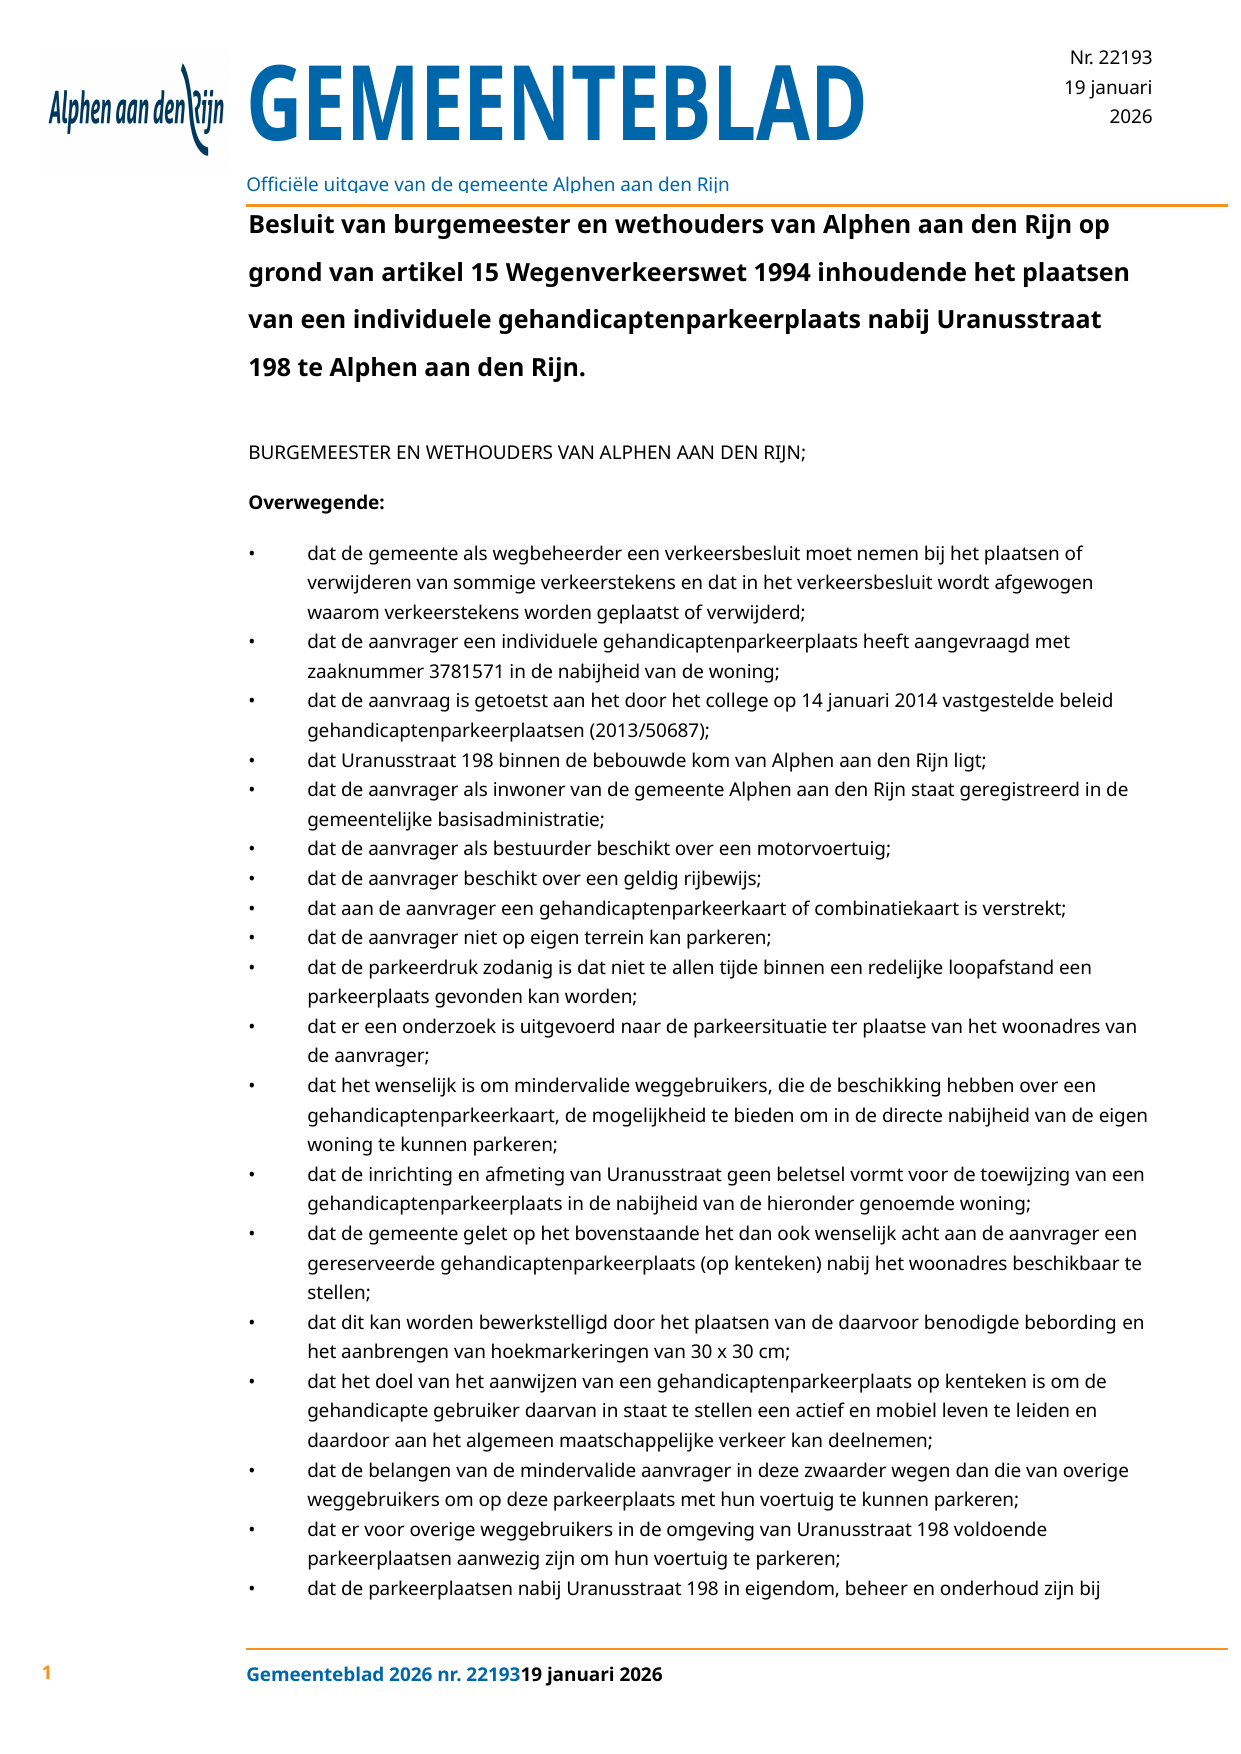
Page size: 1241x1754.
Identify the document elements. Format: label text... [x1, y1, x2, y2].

list dat de aanvrager beschikt over een geldig rijbewijs; [248, 865, 1152, 891]
list dat de parkeerdruk zodanig is dat niet te allen tijde binnen een redelijke loopafstand een parkeerplaats gevonden kan worden; [248, 954, 1152, 1009]
list dat de aanvraag is getoetst aan het door het college op 14 januari 2014 vastgestelde beleid gehandicaptenparkeerplaatsen (2013/50687); [248, 688, 1152, 743]
list dat er voor overige weggebruikers in de omgeving van Uranusstraat 198 voldoende parkeerplaatsen aanwezig zijn om hun voertuig te parkeren; [248, 1516, 1152, 1571]
list dat het doel van het aanwijzen van een gehandicaptenparkeerplaats op kenteken is om de gehandicapte gebruiker daarvan in staat te stellen een actief en mobiel leven te leiden en daardoor aan het algemeen maatschappelijke verkeer kan deelnemen; [248, 1368, 1152, 1453]
text BURGEMEESTER EN WETHOUDERS VAN ALPHEN AAN DEN RIJN; [248, 439, 1152, 464]
list dat de parkeerplaatsen nabij Uranusstraat 198 in eigendom, beheer en onderhoud zijn bij [248, 1575, 1152, 1601]
list dat de inrichting en afmeting van Uranusstraat geen beletsel vormt voor de toewijzing van een gehandicaptenparkeerplaats in de nabijheid van de hieronder genoemde woning; [248, 1161, 1152, 1216]
list dat de gemeente gelet op het bovenstaande het dan ook wenselijk acht aan de aanvrager een gereserveerde gehandicaptenparkeerplaats (op kenteken) nabij het woonadres beschikbaar te stellen; [248, 1220, 1152, 1305]
list dat de gemeente als wegbeheerder een verkeersbesluit moet nemen bij het plaatsen of verwijderen van sommige verkeerstekens en dat in het verkeersbesluit wordt afgewogen waarom verkeerstekens worden geplaatst of verwijderd; [248, 540, 1152, 624]
list dat dit kan worden bewerkstelligd door het plaatsen van de daarvoor benodigde bebording en het aanbrengen van hoekmarkeringen van 30 x 30 cm; [248, 1309, 1152, 1364]
list dat de belangen van de mindervalide aanvrager in deze zwaarder wegen dan die van overige weggebruikers om op deze parkeerplaats met hun voertuig te kunnen parkeren; [248, 1457, 1152, 1512]
picture [41, 47, 231, 172]
list dat de aanvrager als bestuurder beschikt over een motorvoertuig; [248, 836, 1152, 861]
text Overwegende: [248, 489, 1152, 515]
list dat het wenselijk is om mindervalide weggebruikers, die de beschikking hebben over een gehandicaptenparkeerkaart, de mogelijkheid te bieden om in de directe nabijheid van de eigen woning te kunnen parkeren; [248, 1072, 1152, 1157]
list dat er een onderzoek is uitgevoerd naar de parkeersituatie ter plaatse van het woonadres van de aanvrager; [248, 1013, 1152, 1068]
list dat de aanvrager een individuele gehandicaptenparkeerplaats heeft aangevraagd met zaaknummer 3781571 in de nabijheid van de woning; [248, 628, 1152, 684]
list dat Uranusstraat 198 binnen de bebouwde kom van Alphen aan den Rijn ligt; [248, 747, 1152, 772]
list dat de aanvrager als inwoner van de gemeente Alphen aan den Rijn staat geregistreerd in de gemeentelijke basisadministratie; [248, 776, 1152, 832]
text Besluit van burgemeester en wethouders van Alphen aan den Rijn op grond van artikel 15 Wegenverkeerswet 1994 inhoudende het plaatsen van een individuele gehandicaptenparkeerplaats nabij Uranusstraat 198 te Alphen aan den Rijn. [248, 207, 1152, 384]
list dat de aanvrager niet op eigen terrein kan parkeren; [248, 924, 1152, 950]
list dat aan de aanvrager een gehandicaptenparkeerkaart of combinatiekaart is verstrekt; [248, 895, 1152, 920]
